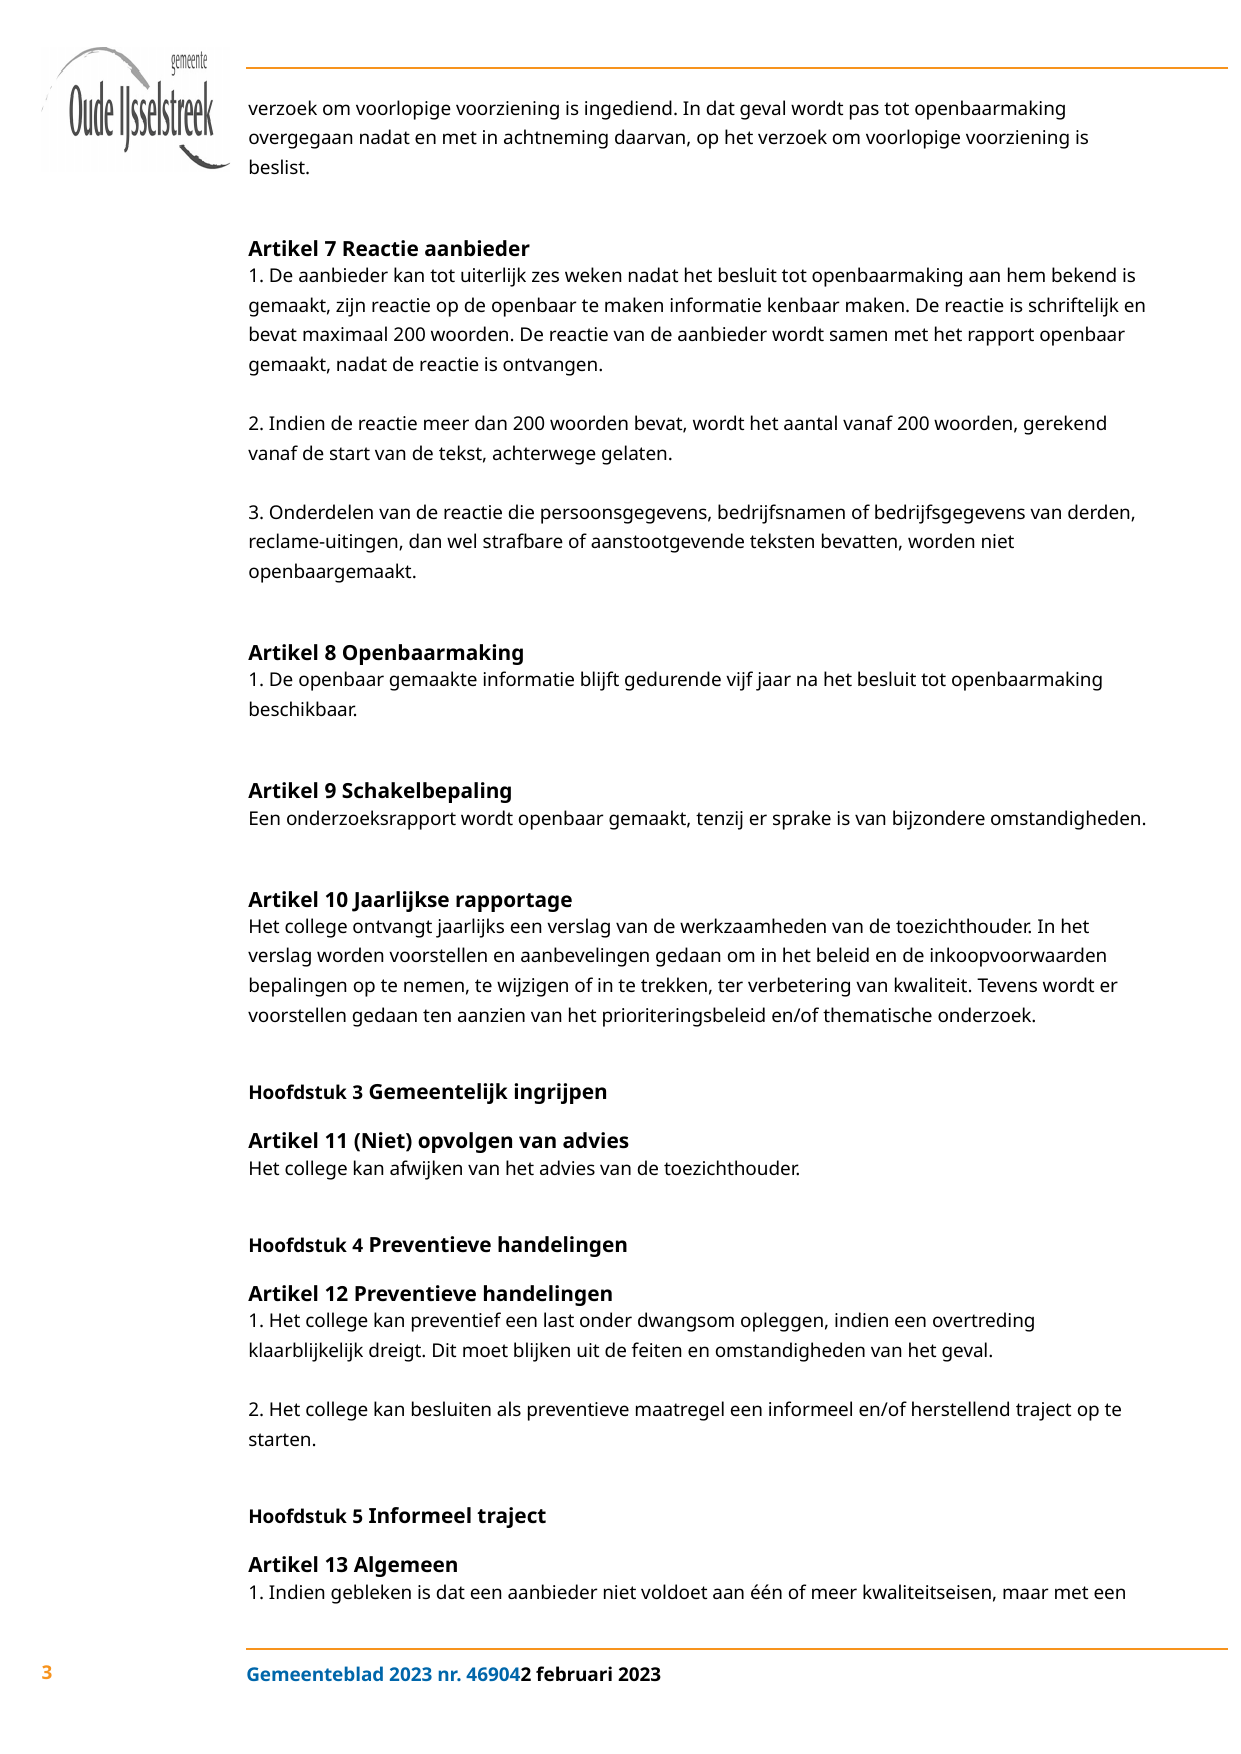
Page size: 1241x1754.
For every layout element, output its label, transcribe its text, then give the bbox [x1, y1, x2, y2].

text 1. Het college kan preventief een last onder dwangsom opleggen, indien een overtreding klaarblijkelijk dreigt. Dit moet blijken uit de feiten en omstandigheden van het geval. [248, 1308, 1152, 1363]
text 1. Indien gebleken is dat een aanbieder niet voldoet aan één of meer kwaliteitseisen, maar met een [248, 1579, 1152, 1605]
text verzoek om voorlopige voorziening is ingediend. In dat geval wordt pas tot openbaarmaking overgegaan nadat en met in achtneming daarvan, op het verzoek om voorlopige voorziening is beslist. [248, 95, 1152, 180]
text 1. De openbaar gemaakte informatie blijft gedurende vijf jaar na het besluit tot openbaarmaking beschikbaar. [248, 667, 1152, 722]
text Het college kan afwijken van het advies van de toezichthouder. [248, 1155, 1152, 1181]
text 3. Onderdelen van de reactie die persoonsgegevens, bedrijfsnamen of bedrijfsgegevens van derden, reclame-uitingen, dan wel strafbare of aanstootgevende teksten bevatten, worden niet openbaargemaakt. [248, 499, 1152, 584]
text Artikel 13 Algemeen [248, 1551, 1152, 1579]
text Hoofdstuk 5 Informeel traject [248, 1501, 1152, 1530]
text 2. Het college kan besluiten als preventieve maatregel een informeel en/of herstellend traject op te starten. [248, 1396, 1152, 1452]
text Artikel 11 (Niet) opvolgen van advies [248, 1126, 1152, 1155]
text Hoofdstuk 3 Gemeentelijk ingrijpen [248, 1077, 1152, 1106]
text Artikel 8 Openbaarmaking [248, 638, 1152, 667]
picture [41, 47, 231, 172]
text Een onderzoeksrapport wordt openbaar gemaakt, tenzij er sprake is van bijzondere omstandigheden. [248, 805, 1152, 830]
text Artikel 12 Preventieve handelingen [248, 1279, 1152, 1308]
text Artikel 10 Jaarlijkse rapportage [248, 885, 1152, 913]
text Het college ontvangt jaarlijks een verslag van de werkzaamheden van de toezichthouder. In het verslag worden voorstellen en aanbevelingen gedaan om in het beleid en de inkoopvoorwaarden bepalingen op te nemen, te wijzigen of in te trekken, ter verbetering van kwaliteit. Tevens wordt er voorstellen gedaan ten aanzien van het prioriteringsbeleid en/of thematische onderzoek. [248, 913, 1152, 1028]
text 1. De aanbieder kan tot uiterlijk zes weken nadat het besluit tot openbaarmaking aan hem bekend is gemaakt, zijn reactie op de openbaar te maken informatie kenbaar maken. De reactie is schriftelijk en bevat maximaal 200 woorden. De reactie van de aanbieder wordt samen met het rapport openbaar gemaakt, nadat de reactie is ontvangen. [248, 262, 1152, 377]
text Hoofdstuk 4 Preventieve handelingen [248, 1230, 1152, 1258]
text Artikel 7 Reactie aanbieder [248, 234, 1152, 262]
text Artikel 9 Schakelbepaling [248, 776, 1152, 805]
text 2. Indien de reactie meer dan 200 woorden bevat, wordt het aantal vanaf 200 woorden, gerekend vanaf de start van de tekst, achterwege gelaten. [248, 410, 1152, 466]
